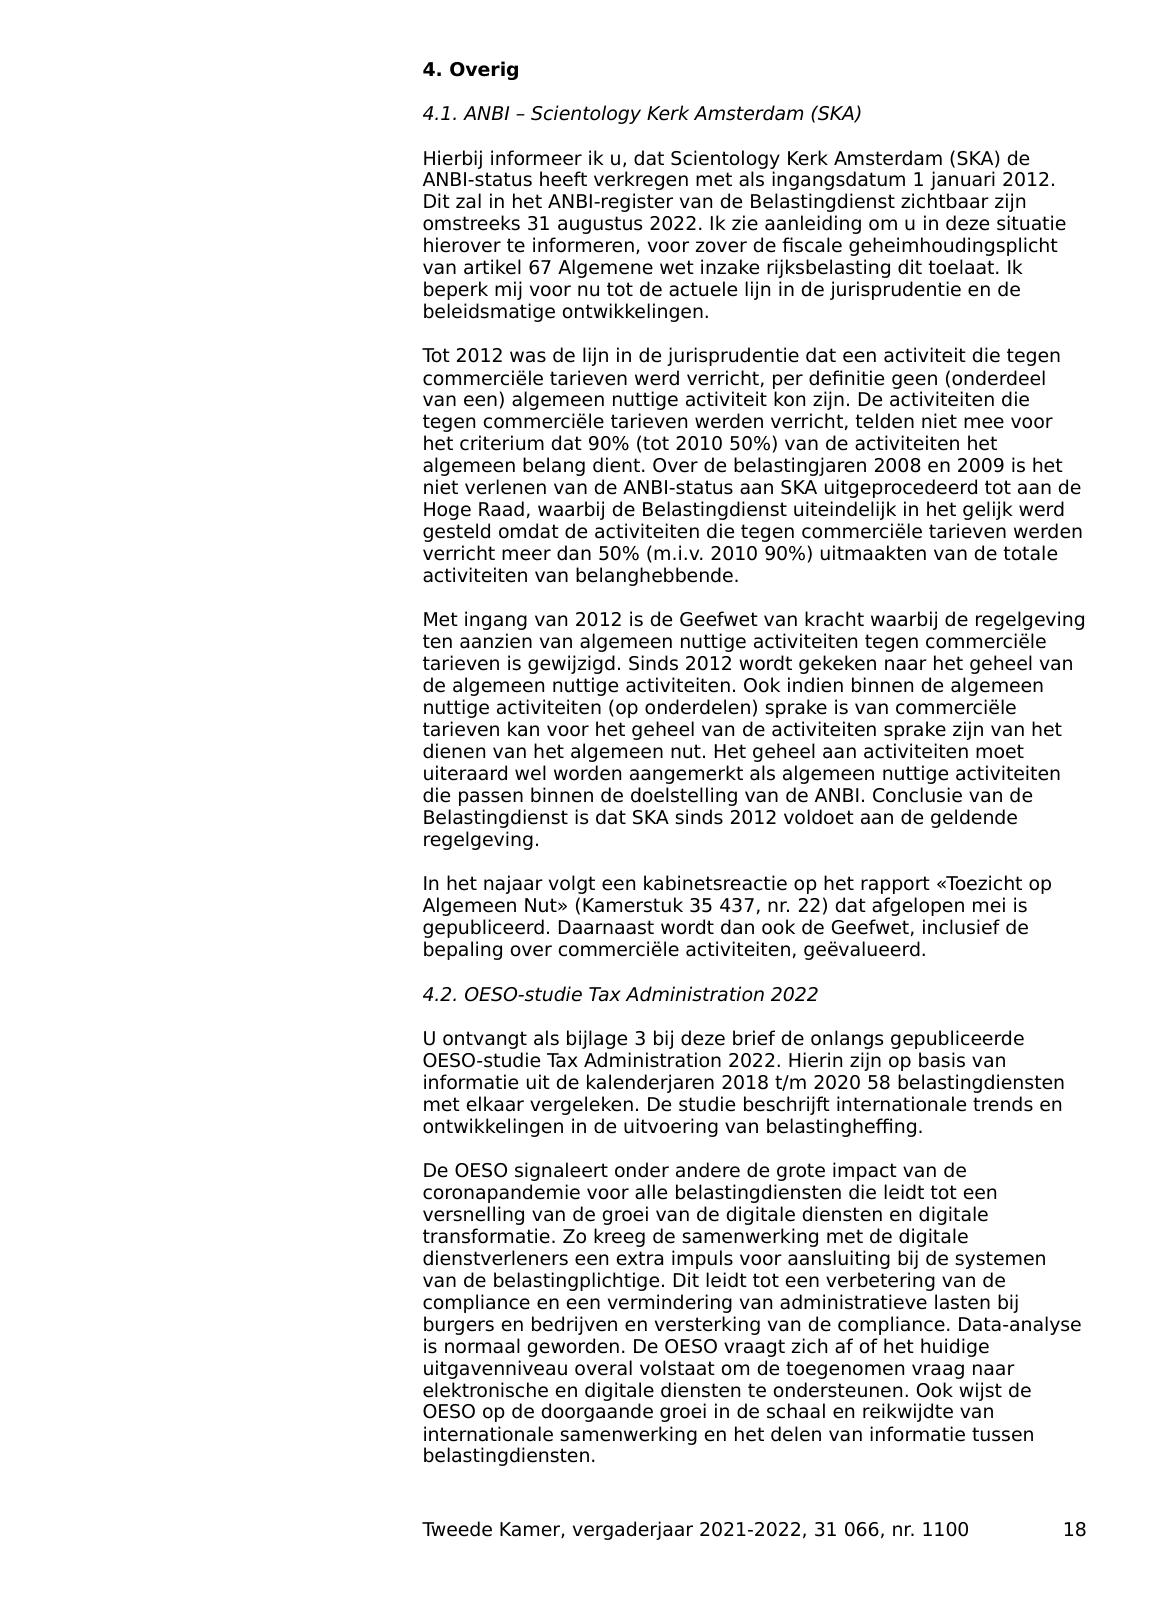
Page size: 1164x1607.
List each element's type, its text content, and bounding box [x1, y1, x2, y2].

subtitle 4. Overig [422, 59, 1087, 81]
text U ontvangt als bijlage 3 bij deze brief de onlangs gepubliceerde OESO-studie Tax Administration 2022. Hierin zijn op basis van informatie uit de kalenderjaren 2018 t/m 2020 58 belastingdiensten met elkaar vergeleken. De studie beschrijft internationale trends en ontwikkelingen in de uitvoering van belastingheffing. [422, 1028, 1087, 1137]
subtitle 4.1. ANBI – Scientology Kerk Amsterdam (SKA) [422, 103, 1087, 125]
text In het najaar volgt een kabinetsreactie op het rapport «Toezicht op Algemeen Nut» (Kamerstuk 35 437, nr. 22) dat afgelopen mei is gepubliceerd. Daarnaast wordt dan ook de Geefwet, inclusief de bepaling over commerciële activiteiten, geëvalueerd. [422, 873, 1087, 961]
text Tot 2012 was de lijn in de jurisprudentie dat een activiteit die tegen commerciële tarieven werd verricht, per definitie geen (onderdeel van een) algemeen nuttige activiteit kon zijn. De activiteiten die tegen commerciële tarieven werden verricht, telden niet mee voor het criterium dat 90% (tot 2010 50%) van de activiteiten het algemeen belang dient. Over de belastingjaren 2008 en 2009 is het niet verlenen van de ANBI-status aan SKA uitgeprocedeerd tot aan de Hoge Raad, waarbij de Belastingdienst uiteindelijk in het gelijk werd gesteld omdat de activiteiten die tegen commerciële tarieven werden verricht meer dan 50% (m.i.v. 2010 90%) uitmaakten van de totale activiteiten van belanghebbende. [422, 345, 1087, 587]
text De OESO signaleert onder andere de grote impact van de coronapandemie voor alle belastingdiensten die leidt tot een versnelling van de groei van de digitale diensten en digitale transformatie. Zo kreeg de samenwerking met de digitale dienstverleners een extra impuls voor aansluiting bij de systemen van de belastingplichtige. Dit leidt tot een verbetering van de compliance en een vermindering van administratieve lasten bij burgers en bedrijven en versterking van de compliance. Data-analyse is normaal geworden. De OESO vraagt zich af of het huidige uitgavenniveau overal volstaat om de toegenomen vraag naar elektronische en digitale diensten te ondersteunen. Ook wijst de OESO op de doorgaande groei in de schaal en reikwijdte van internationale samenwerking en het delen van informatie tussen belastingdiensten. [422, 1160, 1087, 1467]
text Hierbij informeer ik u, dat Scientology Kerk Amsterdam (SKA) de ANBI-status heeft verkregen met als ingangsdatum 1 januari 2012. Dit zal in het ANBI-register van de Belastingdienst zichtbaar zijn omstreeks 31 augustus 2022. Ik zie aanleiding om u in deze situatie hierover te informeren, voor zover de fiscale geheimhoudingsplicht van artikel 67 Algemene wet inzake rijksbelasting dit toelaat. Ik beperk mij voor nu tot de actuele lijn in de jurisprudentie en de beleidsmatige ontwikkelingen. [422, 147, 1087, 323]
text Met ingang van 2012 is de Geefwet van kracht waarbij de regelgeving ten aanzien van algemeen nuttige activiteiten tegen commerciële tarieven is gewijzigd. Sinds 2012 wordt gekeken naar het geheel van de algemeen nuttige activiteiten. Ook indien binnen de algemeen nuttige activiteiten (op onderdelen) sprake is van commerciële tarieven kan voor het geheel van de activiteiten sprake zijn van het dienen van het algemeen nut. Het geheel aan activiteiten moet uiteraard wel worden aangemerkt als algemeen nuttige activiteiten die passen binnen de doelstelling van de ANBI. Conclusie van de Belastingdienst is dat SKA sinds 2012 voldoet aan de geldende regelgeving. [422, 609, 1087, 851]
subtitle 4.2. OESO-studie Tax Administration 2022 [422, 983, 1087, 1005]
